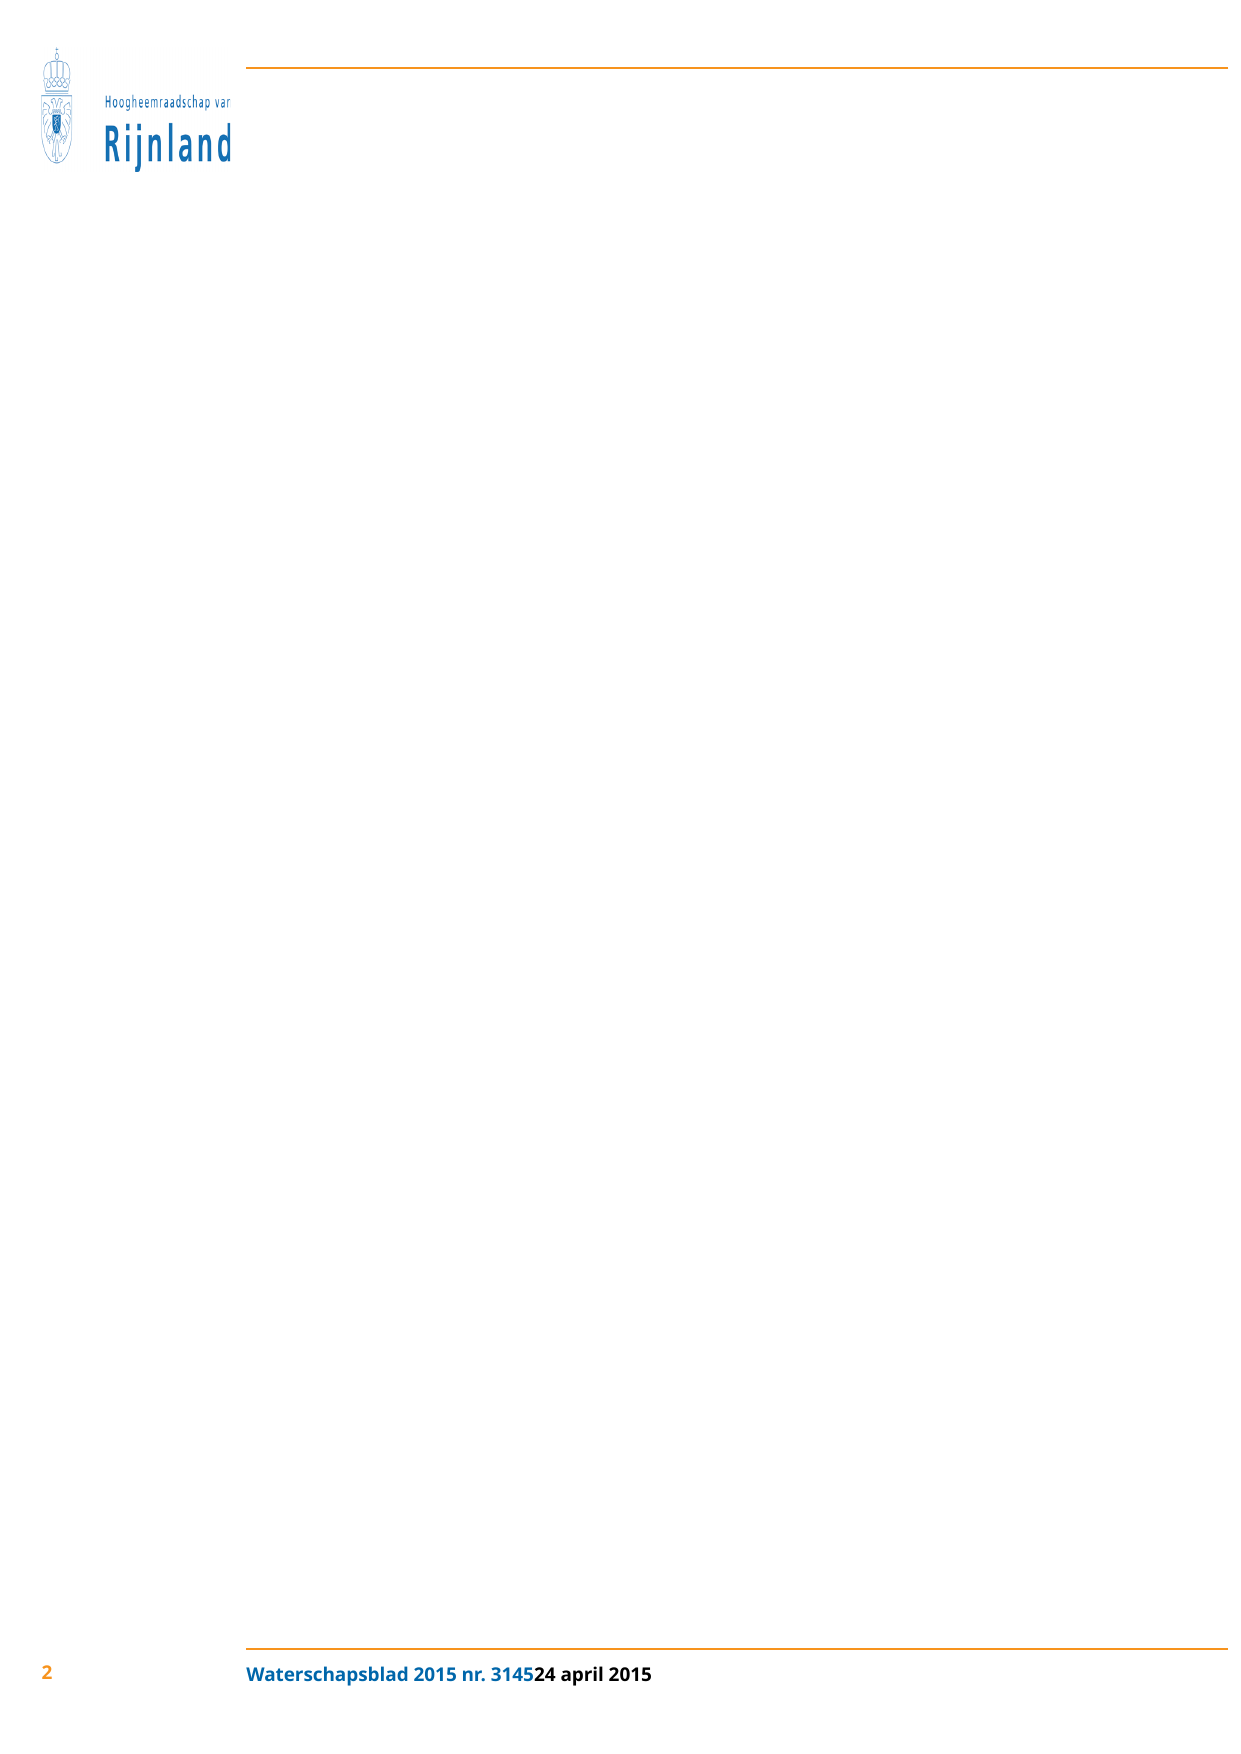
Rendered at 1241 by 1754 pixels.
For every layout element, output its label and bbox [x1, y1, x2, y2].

picture [41, 47, 231, 172]
